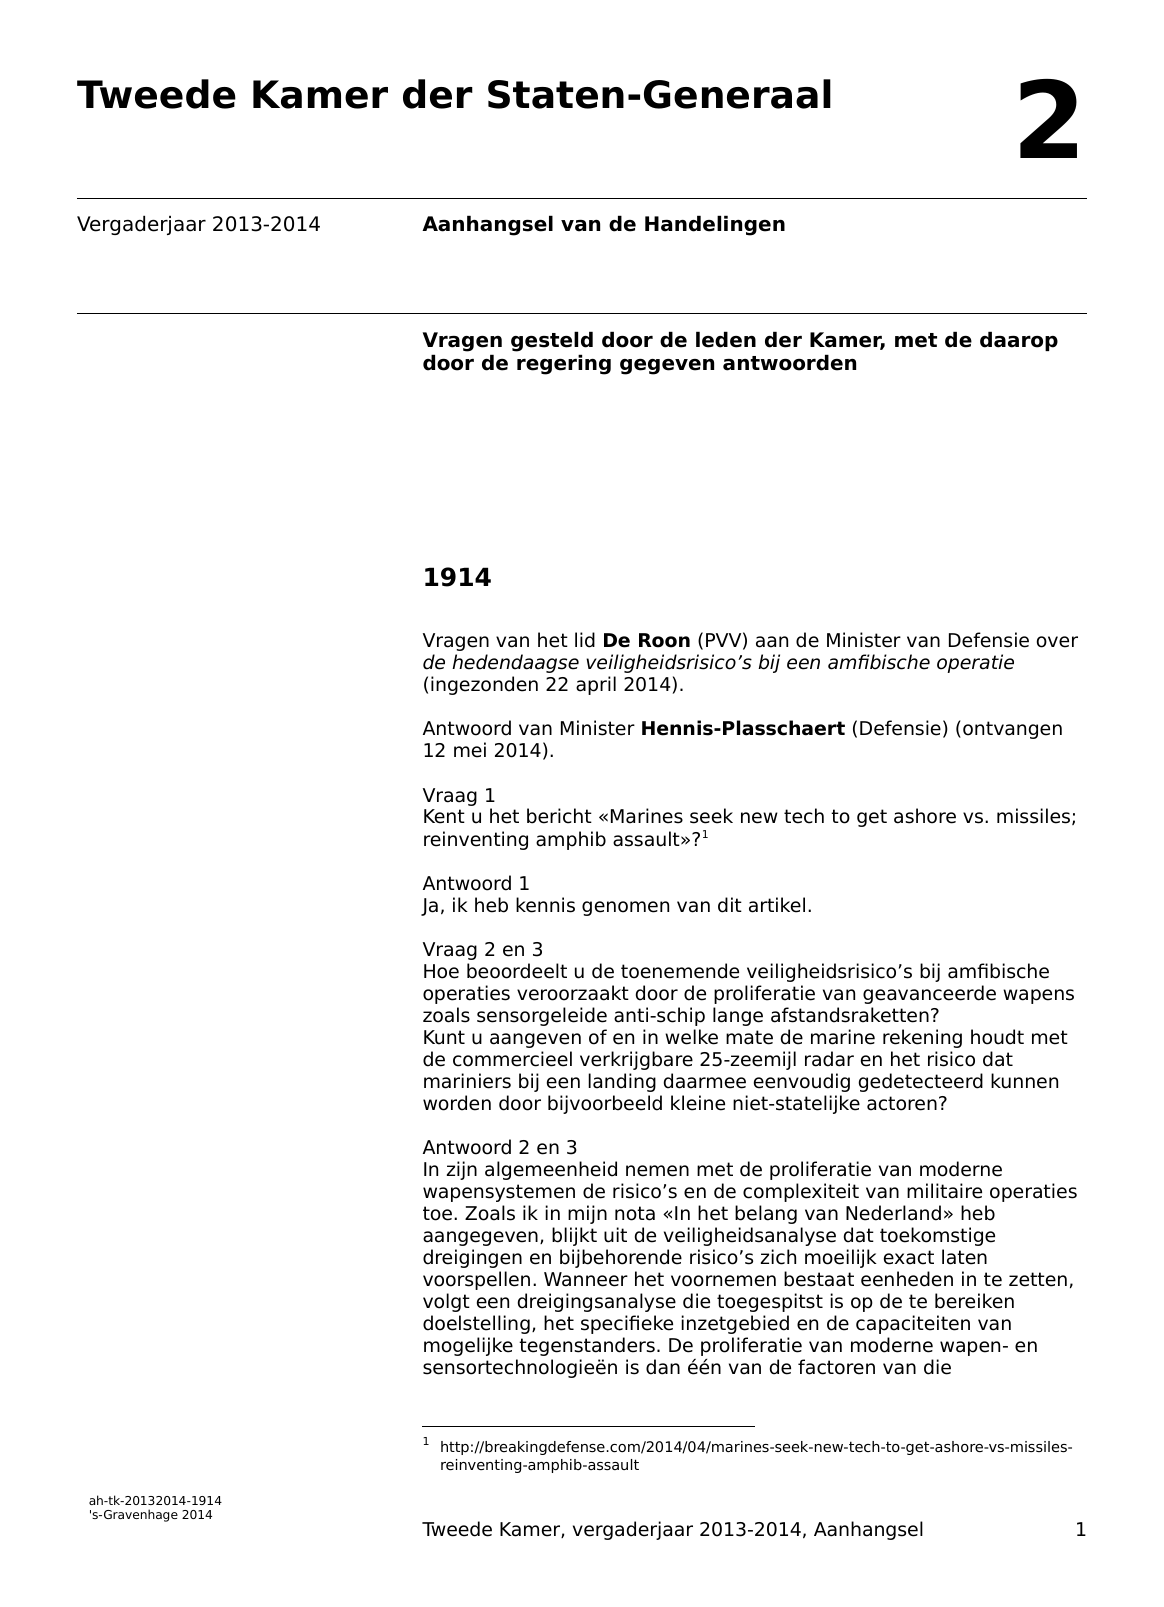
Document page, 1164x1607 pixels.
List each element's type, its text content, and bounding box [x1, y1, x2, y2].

text Hoe beoordeelt u de toenemende veiligheidsrisico’s bij amfibische operaties veroorzaakt door de proliferatie van geavanceerde wapens zoals sensorgeleide anti-schip lange afstandsraketten? [422, 961, 1087, 1027]
text Antwoord van Minister Hennis-Plasschaert (Defensie) (ontvangen 12 mei 2014). [422, 718, 1087, 762]
text Antwoord 2 en 3 [422, 1137, 1087, 1159]
text 1914 [422, 563, 1087, 592]
text Ja, ik heb kennis genomen van dit artikel. [422, 894, 1087, 917]
text In zijn algemeenheid nemen met de proliferatie van moderne wapensystemen de risico’s en de complexiteit van militaire operaties toe. Zoals ik in mijn nota «In het belang van Nederland» heb aangegeven, blijkt uit de veiligheidsanalyse dat toekomstige dreigingen en bijbehorende risico’s zich moeilijk exact laten voorspellen. Wanneer het voornemen bestaat eenheden in te zetten, volgt een dreigingsanalyse die toegespitst is op de te bereiken doelstelling, het specifieke inzetgebied en de capaciteiten van mogelijke tegenstanders. De proliferatie van moderne wapen- en sensortechnologieën is dan één van de factoren van die [422, 1159, 1087, 1378]
table_cell Vragen gesteld door de leden der Kamer, met de daarop door de regering gegeven antwoorden [422, 314, 1087, 375]
text 's-Gravenhage 2014 [88, 1508, 323, 1522]
table_cell Vergaderjaar 2013-2014 [77, 199, 422, 313]
text Kunt u aangeven of en in welke mate de marine rekening houdt met de commercieel verkrijgbare 25-zeemijl radar en het risico dat mariniers bij een landing daarmee eenvoudig gedetecteerd kunnen worden door bijvoorbeeld kleine niet-statelijke actoren? [422, 1027, 1087, 1114]
text Vraag 1 [422, 784, 1087, 806]
text Vragen van het lid De Roon (PVV) aan de Minister van Defensie over de hedendaagse veiligheidsrisico’s bij een amfibische operatie (ingezonden 22 april 2014). [422, 630, 1087, 696]
table_cell Aanhangsel van de Handelingen [422, 199, 1087, 313]
text Antwoord 1 [422, 873, 1087, 894]
text http://breakingdefense.com/2014/04/marines-seek-new-tech-to-get-ashore-vs-missiles-reinventing-amphib-assault [422, 1435, 1087, 1474]
text Vraag 2 en 3 [422, 939, 1087, 961]
text Kent u het bericht «Marines seek new tech to get ashore vs. missiles; reinventing amphib assault»? [422, 806, 1087, 850]
text ah-tk-20132014-1914 [88, 1494, 323, 1508]
table_cell [77, 314, 422, 375]
table_header Tweede Kamer der Staten-Generaal [77, 59, 886, 198]
table_header 2 [886, 59, 1087, 198]
